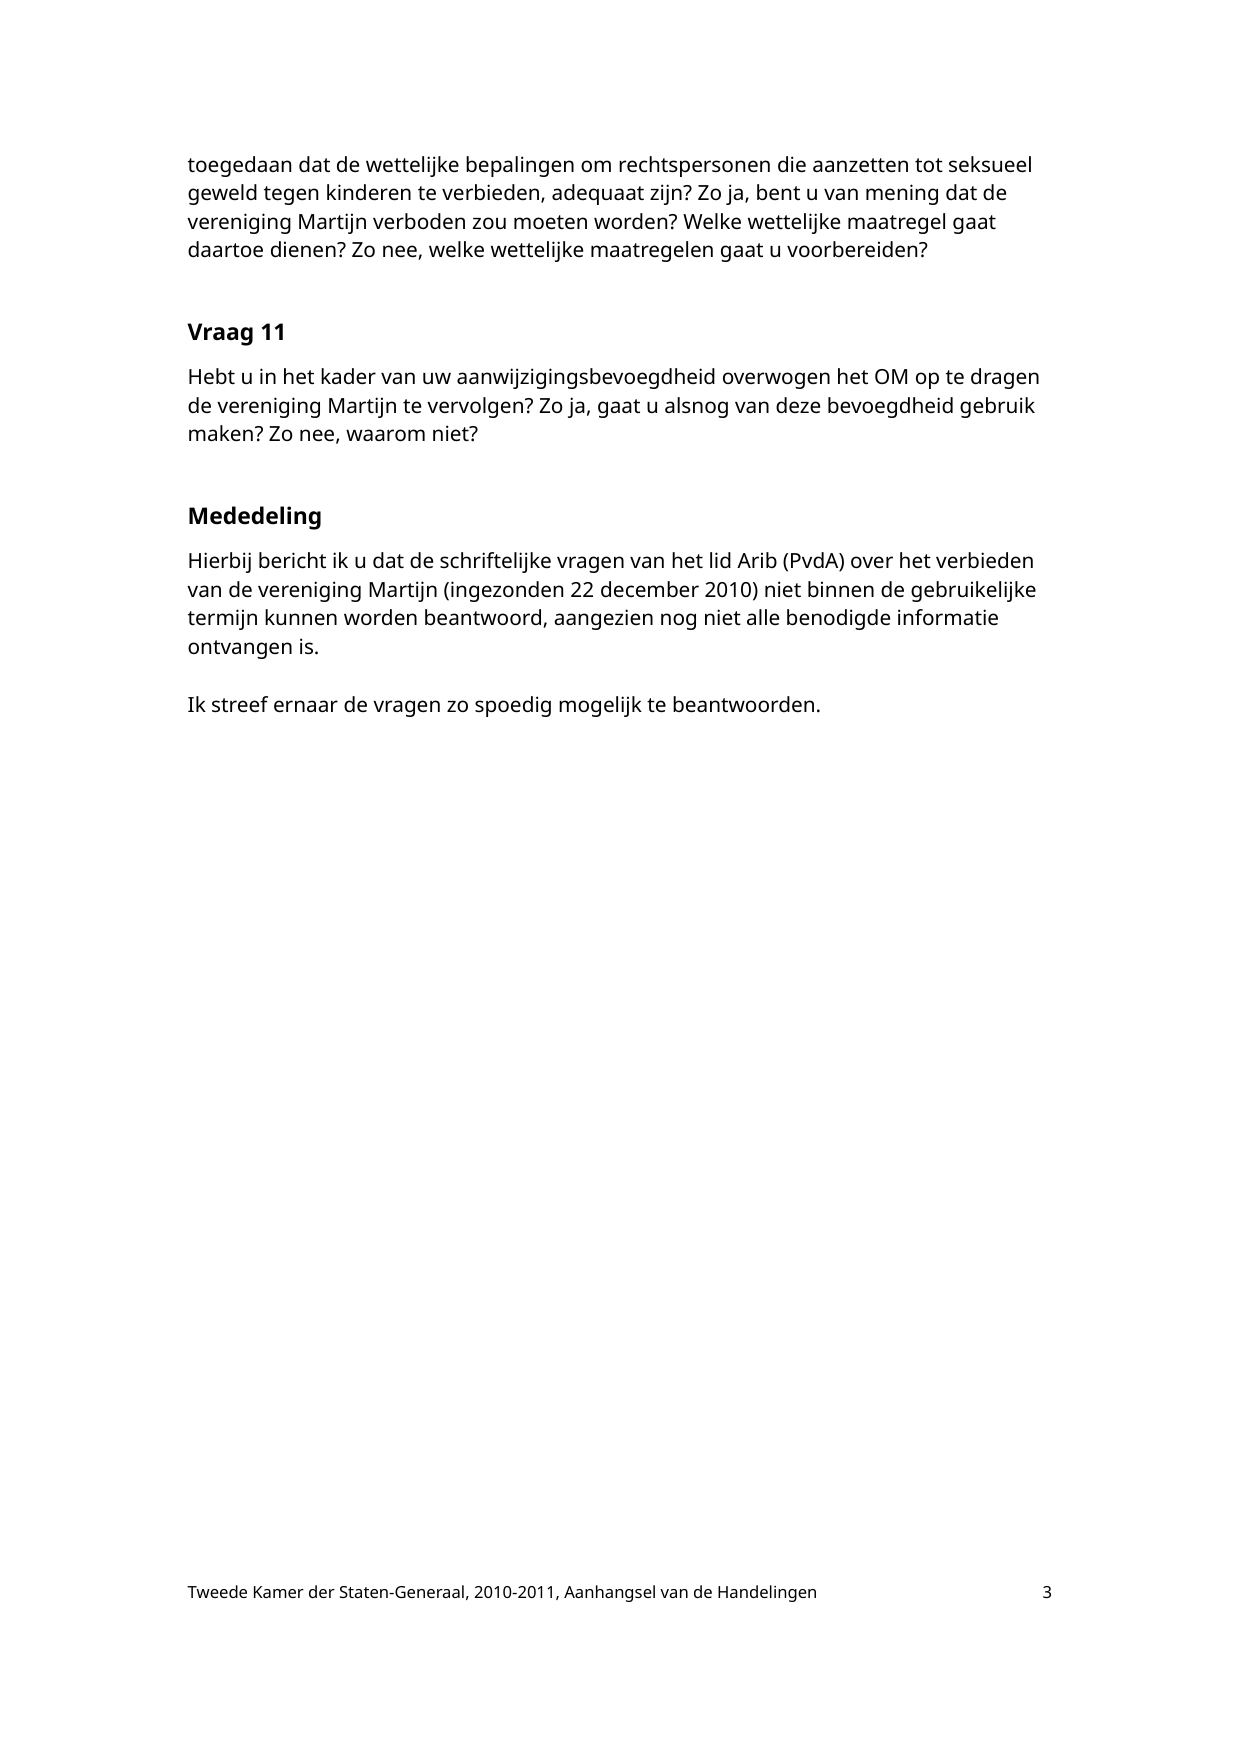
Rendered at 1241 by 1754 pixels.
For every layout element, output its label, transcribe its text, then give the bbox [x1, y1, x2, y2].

text Hierbij bericht ik u dat de schriftelijke vragen van het lid Arib (PvdA) over het verbieden van de vereniging Martijn (ingezonden 22 december 2010) niet binnen de gebruikelijke termijn kunnen worden beantwoord, aangezien nog niet alle benodigde informatie ontvangen is. [187, 547, 1053, 660]
text Ik streef ernaar de vragen zo spoedig mogelijk te beantwoorden. [187, 690, 1053, 719]
subtitle Vraag 11 [187, 316, 1053, 347]
subtitle Mededeling [187, 500, 1053, 532]
text Hebt u in het kader van uw aanwijzigingsbevoegdheid overwogen het OM op te dragen de vereniging Martijn te vervolgen? Zo ja, gaat u alsnog van deze bevoegdheid gebruik maken? Zo nee, waarom niet? [187, 362, 1053, 448]
text toegedaan dat de wettelijke bepalingen om rechtspersonen die aanzetten tot seksueel geweld tegen kinderen te verbieden, adequaat zijn? Zo ja, bent u van mening dat de vereniging Martijn verboden zou moeten worden? Welke wettelijke maatregel gaat daartoe dienen? Zo nee, welke wettelijke maatregelen gaat u voorbereiden? [187, 150, 1053, 264]
